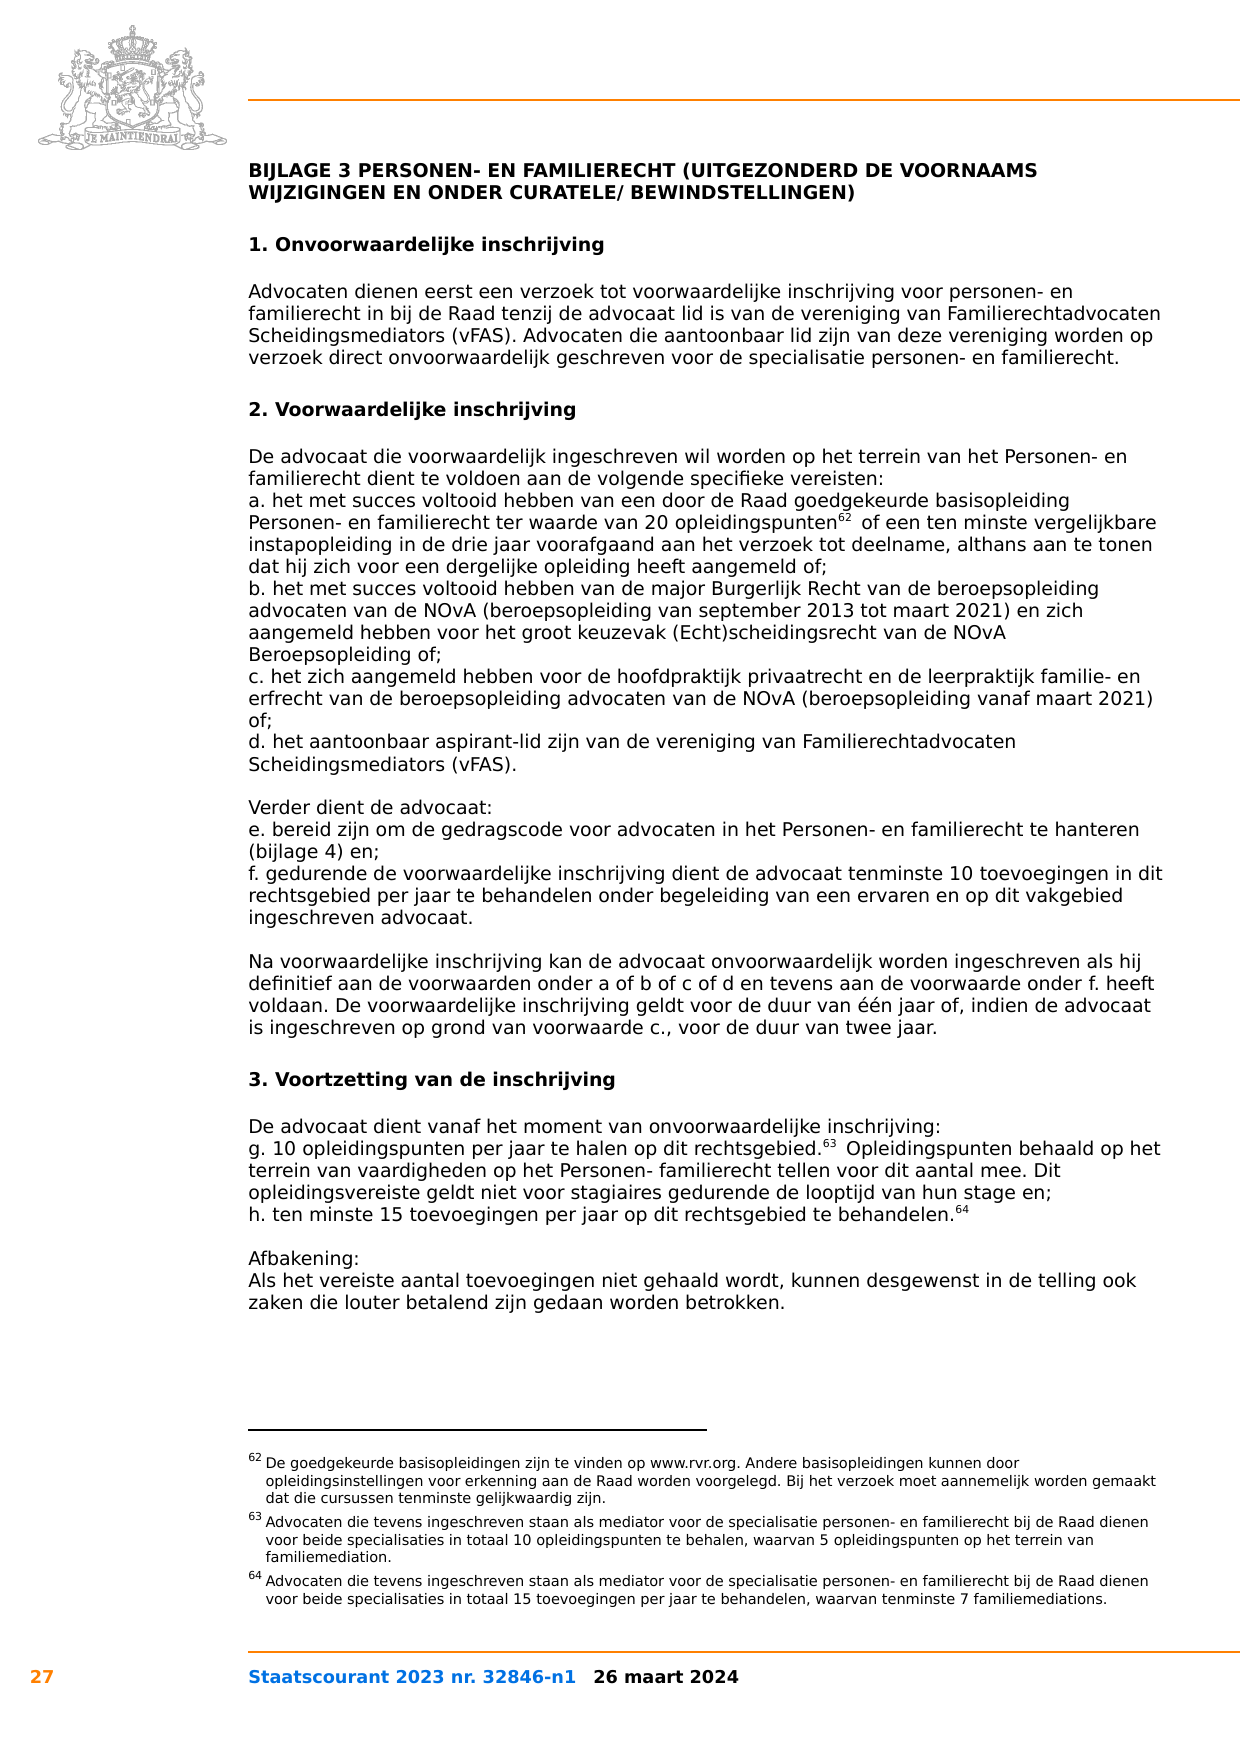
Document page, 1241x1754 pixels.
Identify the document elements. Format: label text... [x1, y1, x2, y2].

text Afbakening: [248, 1248, 1163, 1270]
text e. bereid zijn om de gedragscode voor advocaten in het Personen- en familierecht te hanteren (bijlage 4) en; [248, 819, 1163, 863]
text Verder dient de advocaat: [248, 797, 1163, 819]
text c. het zich aangemeld hebben voor de hoofdpraktijk privaatrecht en de leerpraktijk familie- en erfrecht van de beroepsopleiding advocaten van de NOvA (beroepsopleiding vanaf maart 2021) of; [248, 666, 1163, 731]
subtitle 3. Voortzetting van de inschrijving [248, 1069, 1163, 1091]
picture [38, 25, 227, 150]
text d. het aantoonbaar aspirant-lid zijn van de vereniging van Familierechtadvocaten Scheidingsmediators (vFAS). [248, 731, 1163, 775]
subtitle BIJLAGE 3 PERSONEN- EN FAMILIERECHT (UITGEZONDERD DE VOORNAAMS WIJZIGINGEN EN ONDER CURATELE/ BEWINDSTELLINGEN) [248, 160, 1163, 204]
text Advocaten dienen eerst een verzoek tot voorwaardelijke inschrijving voor personen- en familierecht in bij de Raad tenzij de advocaat lid is van de vereniging van Familierechtadvocaten Scheidingsmediators (vFAS). Advocaten die aantoonbaar lid zijn van deze vereniging worden op verzoek direct onvoorwaardelijk geschreven voor de specialisatie personen- en familierecht. [248, 281, 1163, 369]
text h. ten minste 15 toevoegingen per jaar op dit rechtsgebied te behandelen. [248, 1204, 1163, 1226]
text Advocaten die tevens ingeschreven staan als mediator voor de specialisatie personen- en familierecht bij de Raad dienen voor beide specialisaties in totaal 15 toevoegingen per jaar te behandelen, waarvan tenminste 7 familiemediations. [248, 1569, 1163, 1608]
subtitle 2. Voorwaardelijke inschrijving [248, 399, 1163, 421]
text De advocaat die voorwaardelijk ingeschreven wil worden op het terrein van het Personen- en familierecht dient te voldoen aan de volgende specifieke vereisten: [248, 446, 1163, 490]
text a. het met succes voltooid hebben van een door de Raad goedgekeurde basisopleiding Personen- en familierecht ter waarde van 20 opleidingspunten of een ten minste vergelijkbare instapopleiding in de drie jaar voorafgaand aan het verzoek tot deelname, althans aan te tonen dat hij zich voor een dergelijke opleiding heeft aangemeld of; [248, 490, 1163, 578]
text Na voorwaardelijke inschrijving kan de advocaat onvoorwaardelijk worden ingeschreven als hij definitief aan de voorwaarden onder a of b of c of d en tevens aan de voorwaarde onder f. heeft voldaan. De voorwaardelijke inschrijving geldt voor de duur van één jaar of, indien de advocaat is ingeschreven op grond van voorwaarde c., voor de duur van twee jaar. [248, 951, 1163, 1039]
text De advocaat dient vanaf het moment van onvoorwaardelijke inschrijving: [248, 1116, 1163, 1138]
text Advocaten die tevens ingeschreven staan als mediator voor de specialisatie personen- en familierecht bij de Raad dienen voor beide specialisaties in totaal 10 opleidingspunten te behalen, waarvan 5 opleidingspunten op het terrein van familiemediation. [248, 1510, 1163, 1566]
text De goedgekeurde basisopleidingen zijn te vinden op www.rvr.org. Andere basisopleidingen kunnen door opleidingsinstellingen voor erkenning aan de Raad worden voorgelegd. Bij het verzoek moet aannemelijk worden gemaakt dat die cursussen tenminste gelijkwaardig zijn. [248, 1451, 1163, 1507]
text b. het met succes voltooid hebben van de major Burgerlijk Recht van de beroepsopleiding advocaten van de NOvA (beroepsopleiding van september 2013 tot maart 2021) en zich aangemeld hebben voor het groot keuzevak (Echt)scheidingsrecht van de NOvA Beroepsopleiding of; [248, 578, 1163, 666]
subtitle 1. Onvoorwaardelijke inschrijving [248, 234, 1163, 256]
text g. 10 opleidingspunten per jaar te halen op dit rechtsgebied. Opleidingspunten behaald op het terrein van vaardigheden op het Personen- familierecht tellen voor dit aantal mee. Dit opleidingsvereiste geldt niet voor stagiaires gedurende de looptijd van hun stage en; [248, 1138, 1163, 1204]
text Als het vereiste aantal toevoegingen niet gehaald wordt, kunnen desgewenst in de telling ook zaken die louter betalend zijn gedaan worden betrokken. [248, 1270, 1163, 1314]
text f. gedurende de voorwaardelijke inschrijving dient de advocaat tenminste 10 toevoegingen in dit rechtsgebied per jaar te behandelen onder begeleiding van een ervaren en op dit vakgebied ingeschreven advocaat. [248, 863, 1163, 929]
